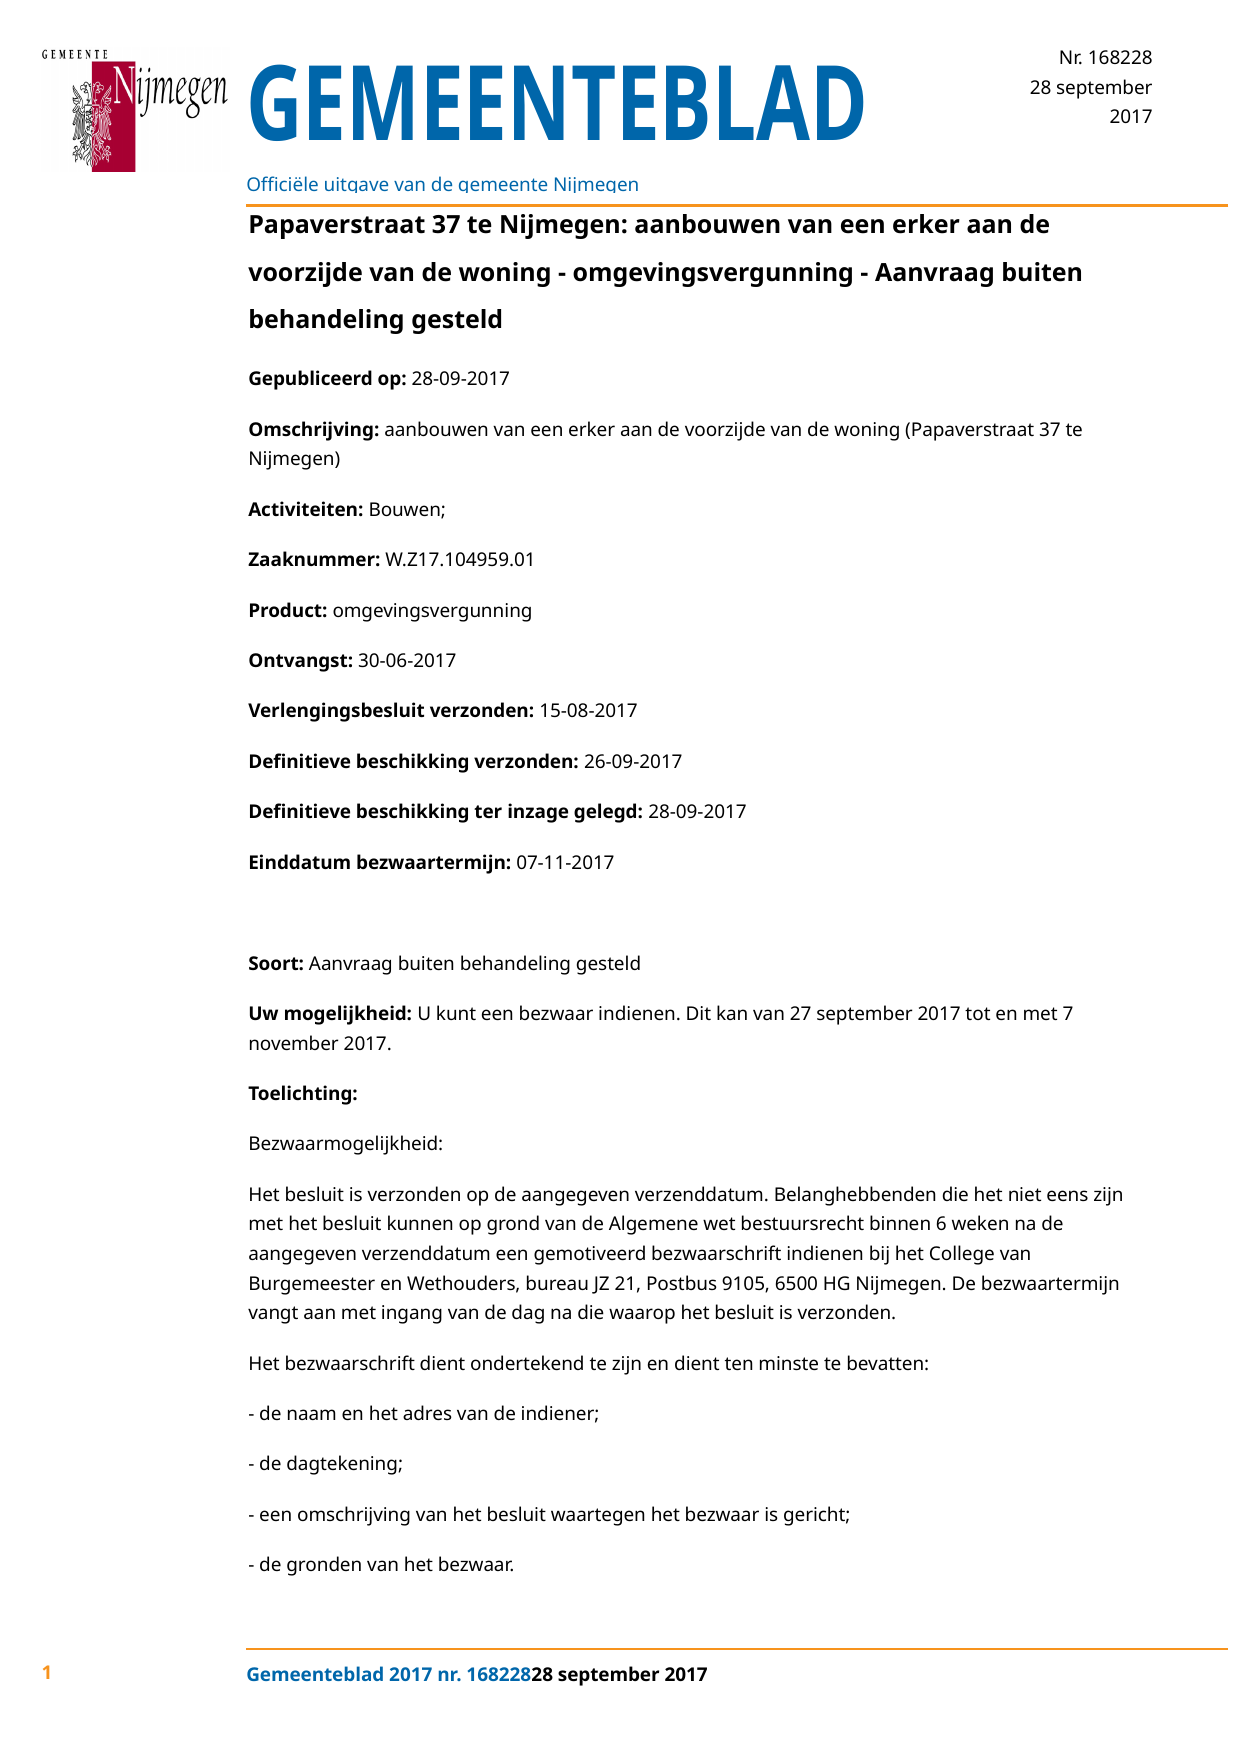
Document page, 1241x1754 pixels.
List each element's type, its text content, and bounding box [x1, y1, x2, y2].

text Het besluit is verzonden op de aangegeven verzenddatum. Belanghebbenden die het niet eens zijn met het besluit kunnen op grond van de Algemene wet bestuursrecht binnen 6 weken na de aangegeven verzenddatum een gemotiveerd bezwaarschrift indienen bij het College van Burgemeester en Wethouders, bureau JZ 21, Postbus 9105, 6500 HG Nijmegen. De bezwaartermijn vangt aan met ingang van de dag na die waarop het besluit is verzonden. [248, 1181, 1152, 1325]
text - de gronden van het bezwaar. [248, 1551, 1152, 1577]
text Product: omgevingsvergunning [248, 597, 1152, 622]
text Einddatum bezwaartermijn: 07-11-2017 [248, 849, 1152, 874]
text Bezwaarmogelijkheid: [248, 1131, 1152, 1156]
text Uw mogelijkheid: U kunt een bezwaar indienen. Dit kan van 27 september 2017 tot en met 7 november 2017. [248, 1000, 1152, 1055]
text Definitieve beschikking ter inzage gelegd: 28-09-2017 [248, 798, 1152, 824]
text Ontvangst: 30-06-2017 [248, 647, 1152, 673]
text Gepubliceerd op: 28-09-2017 [248, 366, 1152, 391]
text Omschrijving: aanbouwen van een erker aan de voorzijde van de woning (Papaverstraat 37 te Nijmegen) [248, 416, 1152, 471]
text - een omschrijving van het besluit waartegen het bezwaar is gericht; [248, 1501, 1152, 1527]
text - de dagtekening; [248, 1451, 1152, 1476]
text Verlengingsbesluit verzonden: 15-08-2017 [248, 698, 1152, 723]
text Zaaknummer: W.Z17.104959.01 [248, 546, 1152, 572]
text Activiteiten: Bouwen; [248, 496, 1152, 522]
text Het bezwaarschrift dient ondertekend te zijn en dient ten minste te bevatten: [248, 1350, 1152, 1375]
text Soort: Aanvraag buiten behandeling gesteld [248, 950, 1152, 975]
text - de naam en het adres van de indiener; [248, 1400, 1152, 1426]
text Toelichting: [248, 1080, 1152, 1106]
text Papaverstraat 37 te Nijmegen: aanbouwen van een erker aan de voorzijde van de woning - omgevingsvergunning - Aanvraag buiten behandeling gesteld [248, 207, 1152, 336]
text Definitieve beschikking verzonden: 26-09-2017 [248, 748, 1152, 774]
picture [41, 47, 231, 172]
